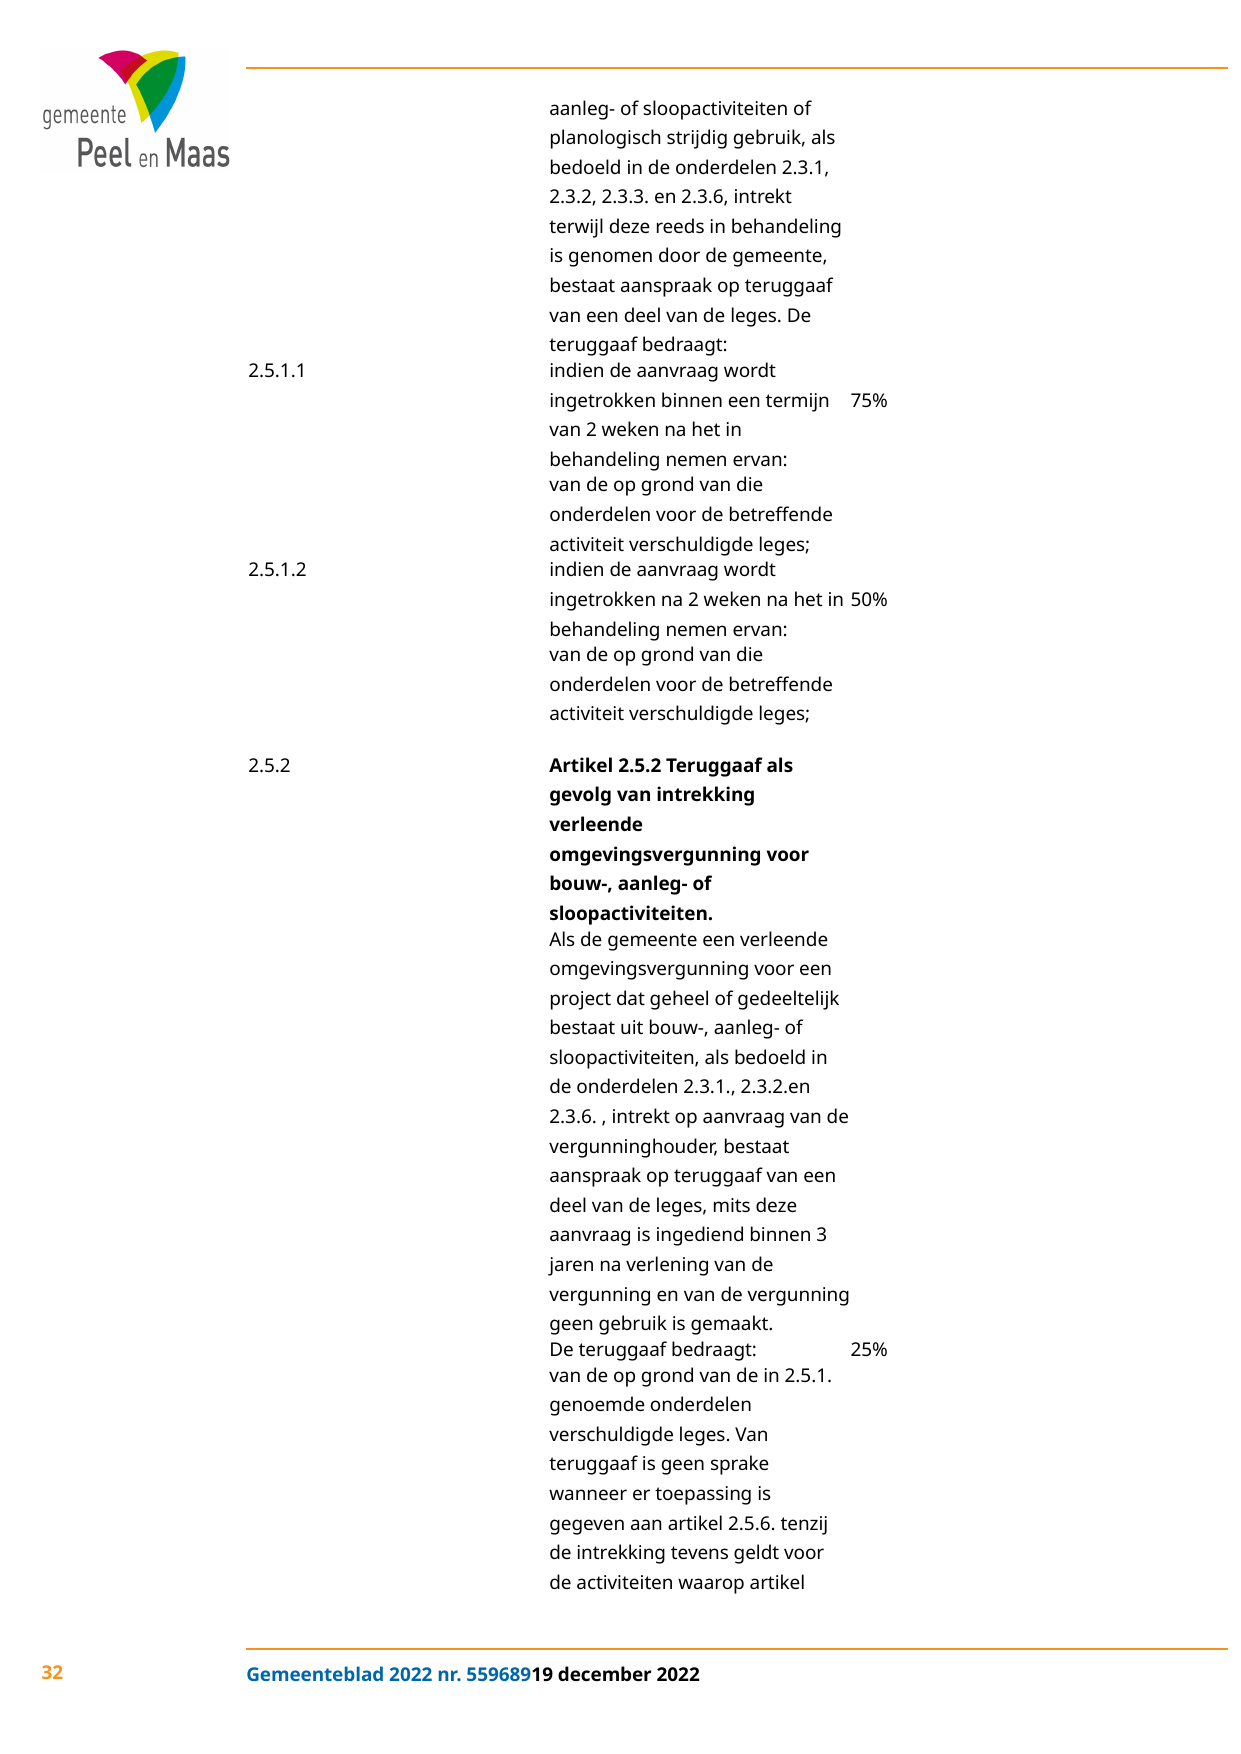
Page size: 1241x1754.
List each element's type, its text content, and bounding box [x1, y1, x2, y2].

table_cell van de op grond van die onderdelen voor de betreffende activiteit verschuldigde leges; [549, 641, 850, 726]
table_cell [248, 641, 549, 726]
table_cell De teruggaaf bedraagt: [549, 1336, 850, 1362]
table_cell 2.5.2 [248, 752, 549, 926]
table_cell [850, 1362, 1152, 1594]
table_cell 2.5.1.2 [248, 557, 549, 641]
table_cell [248, 1362, 549, 1594]
table_cell [248, 1336, 549, 1362]
picture [41, 47, 231, 172]
table_cell [850, 752, 1152, 926]
table_cell [850, 926, 1152, 1336]
table_cell [850, 726, 1152, 752]
table_cell van de op grond van die onderdelen voor de betreffende activiteit verschuldigde leges; [549, 472, 850, 557]
table_cell 25% [850, 1336, 1152, 1362]
table_cell [549, 726, 850, 752]
table_cell [248, 95, 549, 357]
table_cell van de op grond van de in 2.5.1. genoemde onderdelen verschuldigde leges. Van teruggaaf is geen sprake wanneer er toepassing is gegeven aan artikel 2.5.6. tenzij de intrekking tevens geldt voor de activiteiten waarop artikel [549, 1362, 850, 1594]
table_cell Als de gemeente een verleende omgevingsvergunning voor een project dat geheel of gedeeltelijk bestaat uit bouw-, aanleg- of sloopactiviteiten, als bedoeld in de onderdelen 2.3.1., 2.3.2.en 2.3.6. , intrekt op aanvraag van de vergunninghouder, bestaat aanspraak op teruggaaf van een deel van de leges, mits deze aanvraag is ingediend binnen 3 jaren na verlening van de vergunning en van de vergunning geen gebruik is gemaakt. [549, 926, 850, 1336]
table_cell indien de aanvraag wordt ingetrokken binnen een termijn van 2 weken na het in behandeling nemen ervan: [549, 357, 850, 472]
table_cell [248, 926, 549, 1336]
table_cell indien de aanvraag wordt ingetrokken na 2 weken na het in behandeling nemen ervan: [549, 557, 850, 641]
table_cell [850, 472, 1152, 557]
table_cell 75% [850, 357, 1152, 472]
table_cell [248, 472, 549, 557]
table_cell 2.5.1.1 [248, 357, 549, 472]
table_cell [850, 641, 1152, 726]
table_cell [850, 95, 1152, 357]
table_cell 50% [850, 557, 1152, 641]
table_cell [248, 726, 549, 752]
table_cell aanleg- of sloopactiviteiten of planologisch strijdig gebruik, als bedoeld in de onderdelen 2.3.1, 2.3.2, 2.3.3. en 2.3.6, intrekt terwijl deze reeds in behandeling is genomen door de gemeente, bestaat aanspraak op teruggaaf van een deel van de leges. De teruggaaf bedraagt: [549, 95, 850, 357]
table_cell Artikel 2.5.2 Teruggaaf als gevolg van intrekking verleende omgevingsvergunning voor bouw-, aanleg- of sloopactiviteiten. [549, 752, 850, 926]
